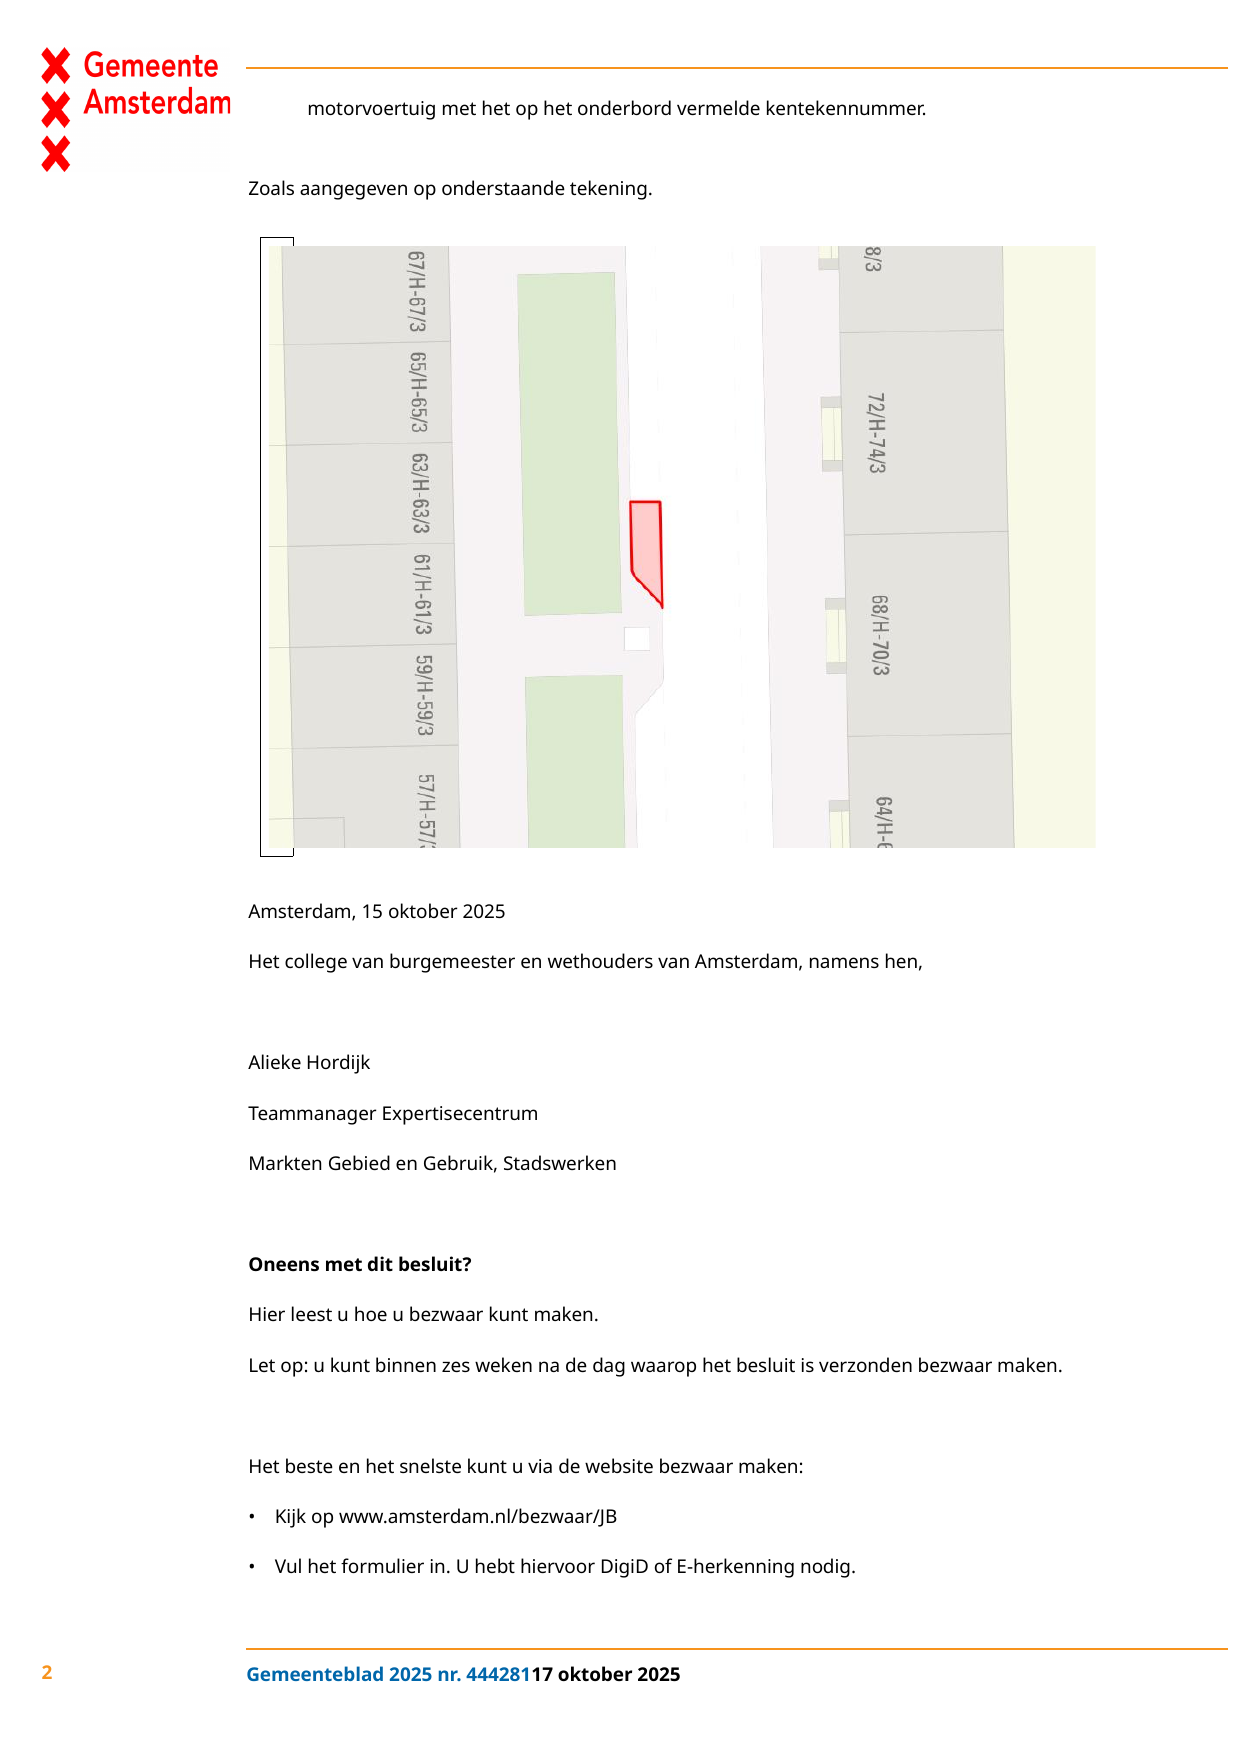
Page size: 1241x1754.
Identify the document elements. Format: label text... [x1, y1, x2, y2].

text Oneens met dit besluit? [248, 1251, 1152, 1277]
text Alieke Hordijk [248, 1049, 1152, 1075]
text • Vul het formulier in. U hebt hiervoor DigiD of E-herkenning nodig. [248, 1554, 1152, 1579]
picture [41, 47, 231, 172]
text Zoals aangegeven op onderstaande tekening. [248, 175, 1152, 201]
text Amsterdam, 15 oktober 2025 [248, 898, 1152, 924]
text Markten Gebied en Gebruik, Stadswerken [248, 1150, 1152, 1176]
text • Kijk op www.amsterdam.nl/bezwaar/JB [248, 1503, 1152, 1529]
text Let op: u kunt binnen zes weken na de dag waarop het besluit is verzonden bezwaar maken. [248, 1352, 1152, 1378]
text Het beste en het snelste kunt u via de website bezwaar maken: [248, 1453, 1152, 1479]
text Het college van burgemeester en wethouders van Amsterdam, namens hen, [248, 949, 1152, 974]
picture [268, 246, 1096, 848]
text Hier leest u hoe u bezwaar kunt maken. [248, 1302, 1152, 1327]
list motorvoertuig met het op het onderbord vermelde kentekennummer. [248, 95, 1152, 121]
text Teammanager Expertisecentrum [248, 1100, 1152, 1126]
